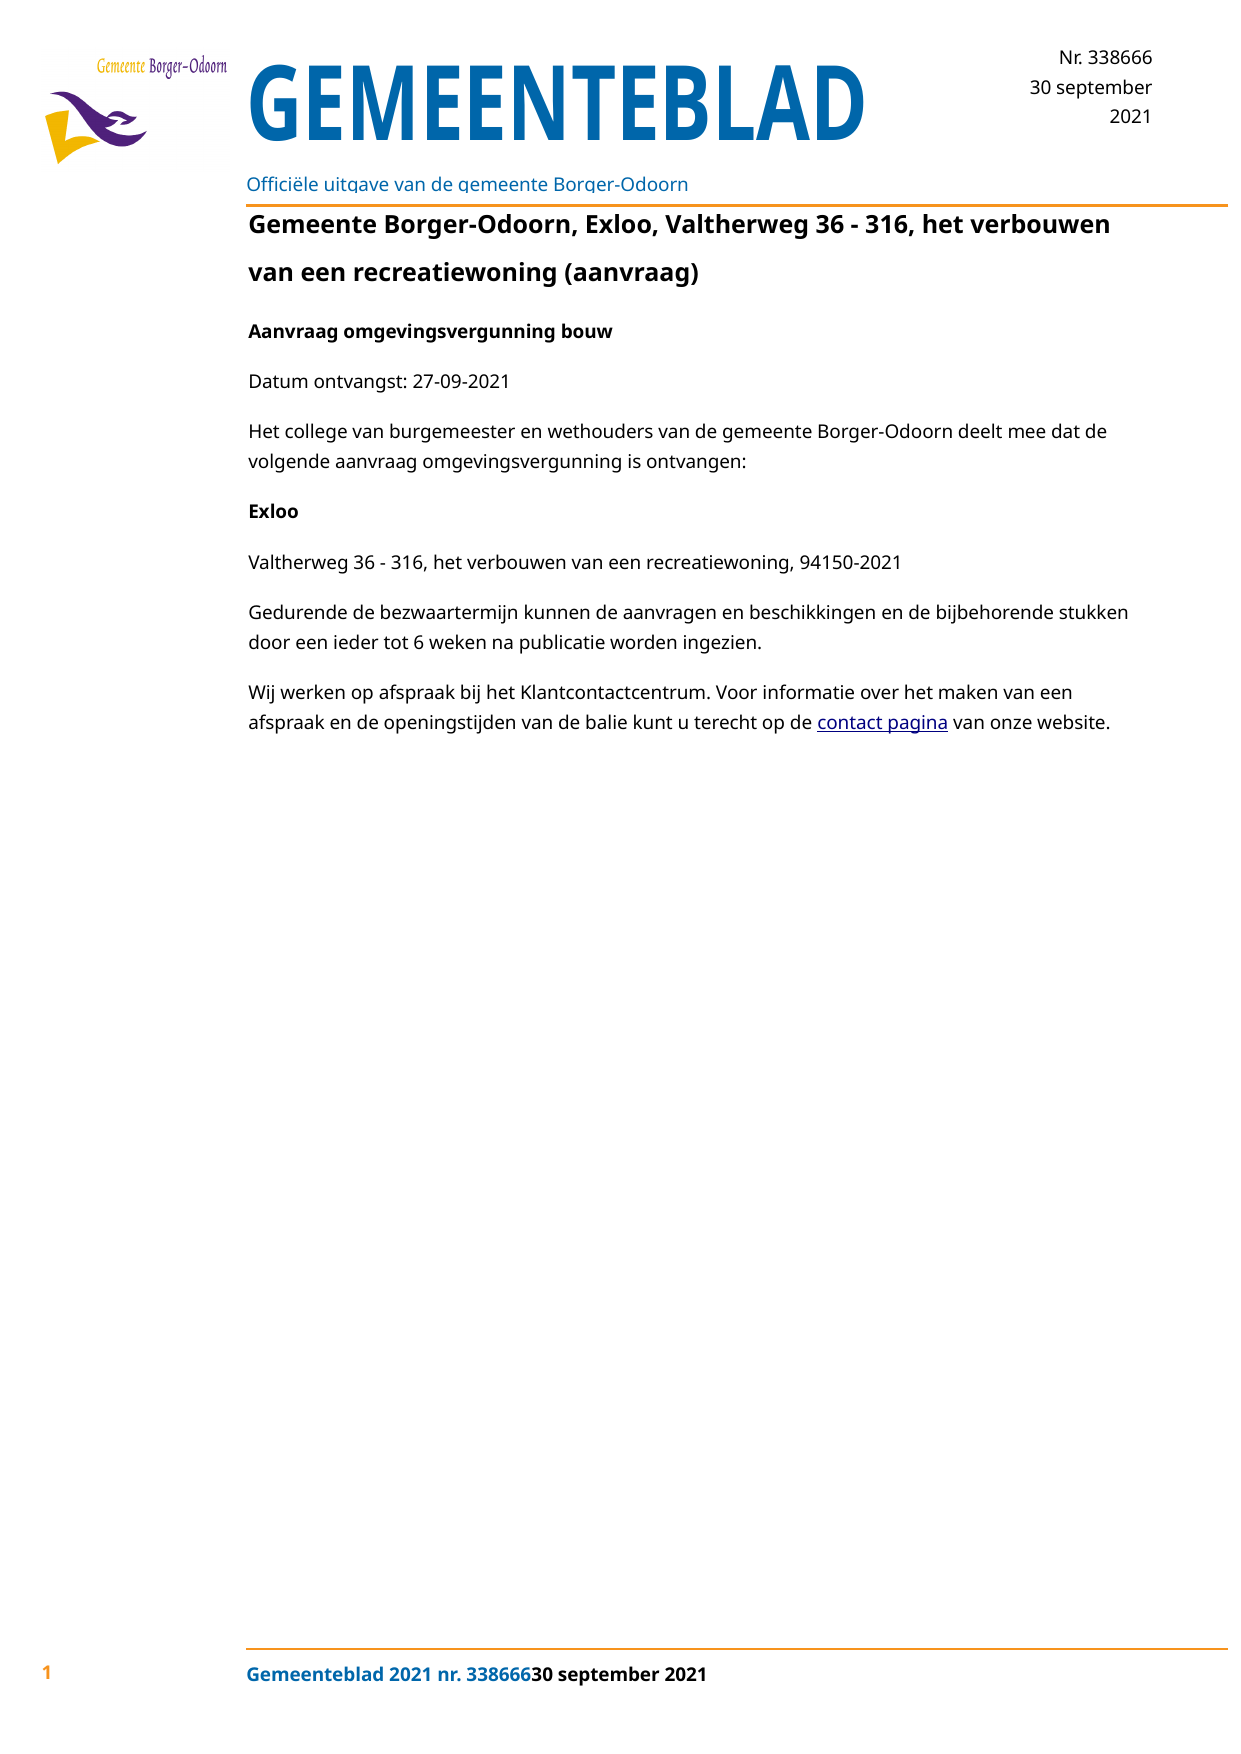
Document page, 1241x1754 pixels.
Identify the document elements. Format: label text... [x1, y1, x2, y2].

text Wij werken op afspraak bij het Klantcontactcentrum. Voor informatie over het maken van een afspraak en de openingstijden van de balie kunt u terecht op de contact pagina van onze website. [248, 679, 1152, 735]
text Gedurende de bezwaartermijn kunnen de aanvragen en beschikkingen en de bijbehorende stukken door een ieder tot 6 weken na publicatie worden ingezien. [248, 599, 1152, 655]
text Aanvraag omgevingsvergunning bouw [248, 318, 1152, 344]
text Exloo [248, 499, 1152, 524]
text Valtherweg 36 - 316, het verbouwen van een recreatiewoning, 94150-2021 [248, 549, 1152, 575]
text Datum ontvangst: 27-09-2021 [248, 368, 1152, 394]
text Het college van burgemeester en wethouders van de gemeente Borger-Odoorn deelt mee dat de volgende aanvraag omgevingsvergunning is ontvangen: [248, 419, 1152, 474]
text Gemeente Borger-Odoorn, Exloo, Valtherweg 36 - 316, het verbouwen van een recreatiewoning (aanvraag) [248, 207, 1152, 288]
picture [41, 47, 231, 172]
